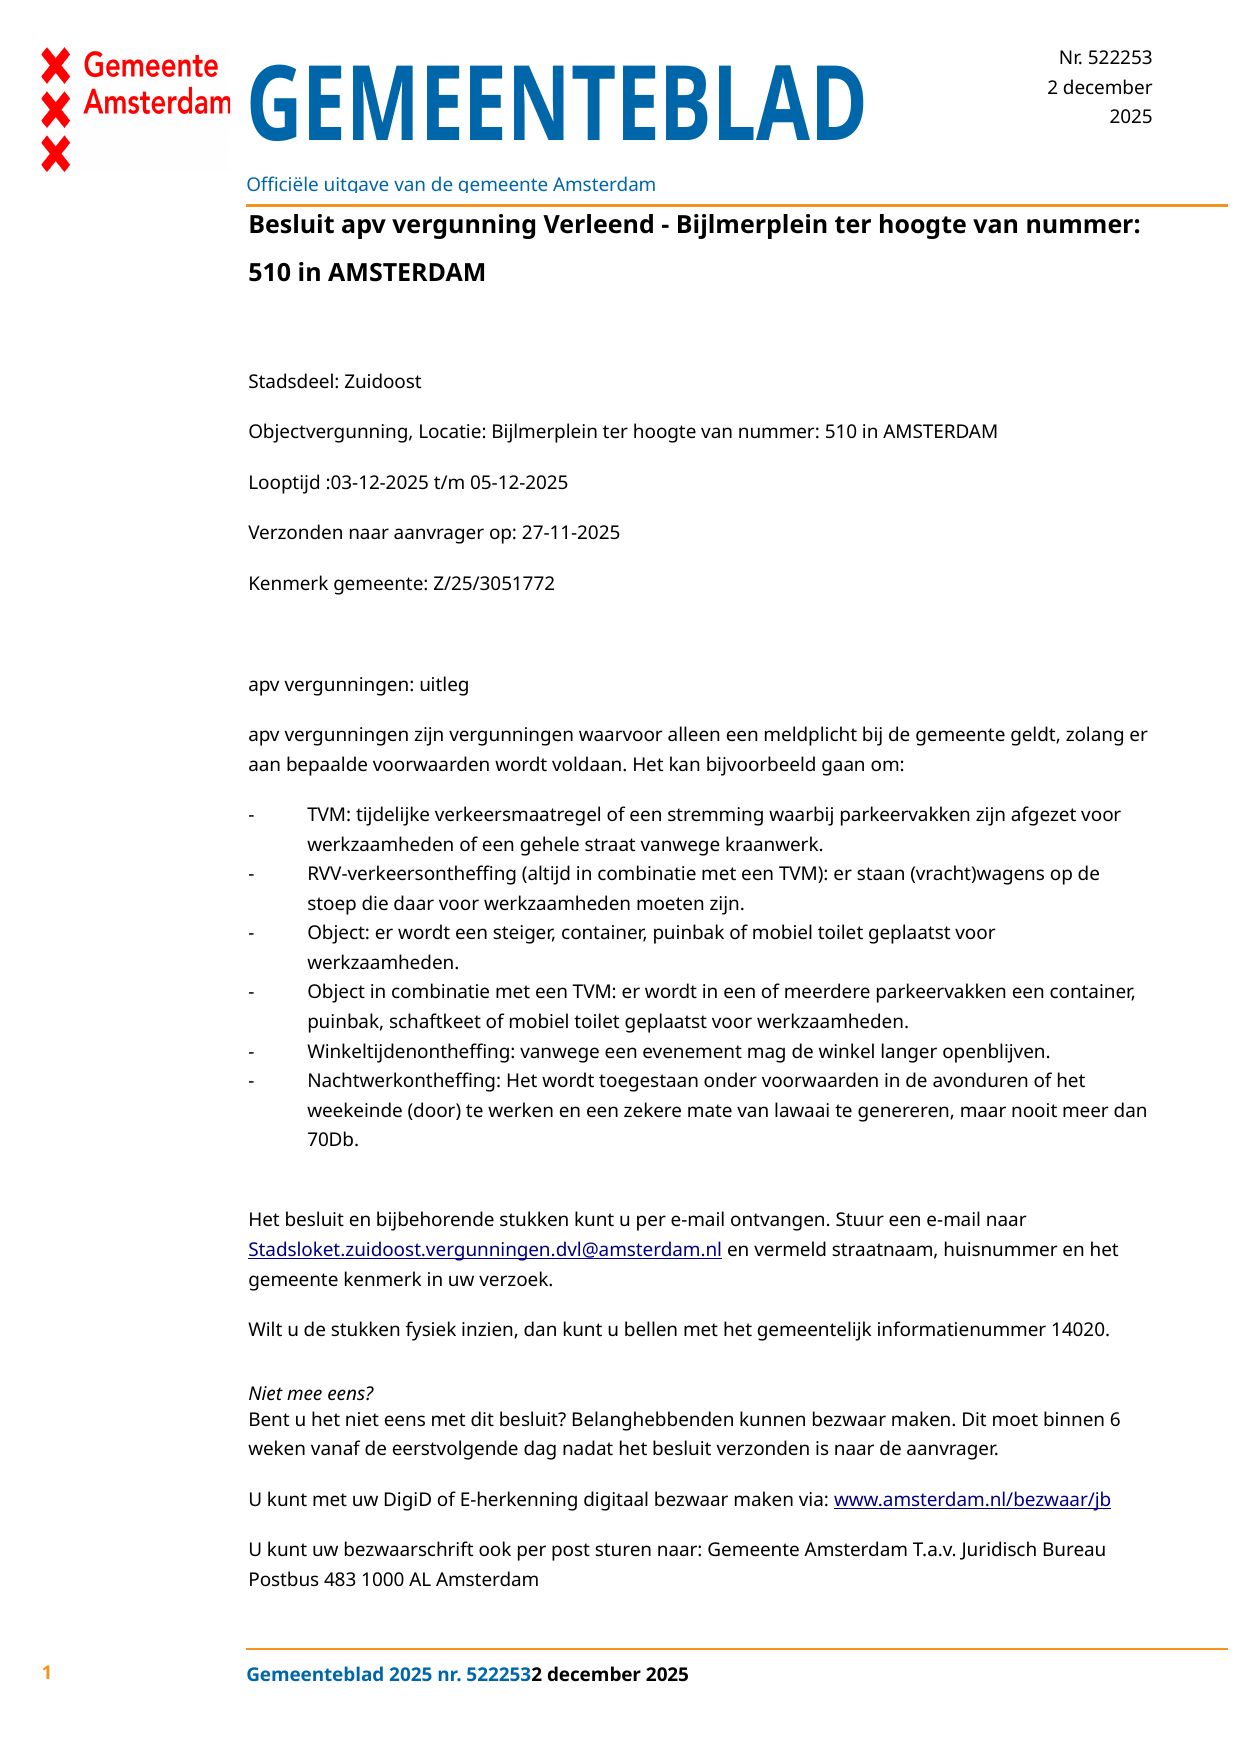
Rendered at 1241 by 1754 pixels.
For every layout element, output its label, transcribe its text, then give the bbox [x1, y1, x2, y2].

text Wilt u de stukken fysiek inzien, dan kunt u bellen met het gemeentelijk informatienummer 14020. [248, 1316, 1152, 1342]
text apv vergunningen: uitleg [248, 671, 1152, 697]
text U kunt uw bezwaarschrift ook per post sturen naar: Gemeente Amsterdam T.a.v. Juridisch Bureau Postbus 483 1000 AL Amsterdam [248, 1536, 1152, 1592]
text apv vergunningen zijn vergunningen waarvoor alleen een meldplicht bij de gemeente geldt, zolang er aan bepaalde voorwaarden wordt voldaan. Het kan bijvoorbeeld gaan om: [248, 721, 1152, 777]
text Besluit apv vergunning Verleend - Bijlmerplein ter hoogte van nummer: 510 in AMSTERDAM [248, 207, 1152, 288]
text Looptijd :03-12-2025 t/m 05-12-2025 [248, 469, 1152, 495]
picture [41, 47, 231, 172]
list Winkeltijdenontheffing: vanwege een evenement mag de winkel langer openblijven. [248, 1038, 1152, 1064]
text Stadsdeel: Zuidoost [248, 368, 1152, 394]
text Verzonden naar aanvrager op: 27-11-2025 [248, 519, 1152, 545]
text Objectvergunning, Locatie: Bijlmerplein ter hoogte van nummer: 510 in AMSTERDAM [248, 419, 1152, 444]
text Kenmerk gemeente: Z/25/3051772 [248, 570, 1152, 596]
text Bent u het niet eens met dit besluit? Belanghebbenden kunnen bezwaar maken. Dit moet binnen 6 weken vanaf de eerstvolgende dag nadat het besluit verzonden is naar de aanvrager. [248, 1406, 1152, 1461]
list RVV-verkeersontheffing (altijd in combinatie met een TVM): er staan (vracht)wagens op de stoep die daar voor werkzaamheden moeten zijn. [248, 860, 1152, 916]
list Nachtwerkontheffing: Het wordt toegestaan onder voorwaarden in de avonduren of het weekeinde (door) te werken en een zekere mate van lawaai te genereren, maar nooit meer dan 70Db. [248, 1067, 1152, 1152]
text Niet mee eens? [248, 1380, 1152, 1406]
text Het besluit en bijbehorende stukken kunt u per e-mail ontvangen. Stuur een e-mail naar Stadsloket.zuidoost.vergunningen.dvl@amsterdam.nl en vermeld straatnaam, huisnummer en het gemeente kenmerk in uw verzoek. [248, 1207, 1152, 1292]
text U kunt met uw DigiD of E-herkenning digitaal bezwaar maken via: www.amsterdam.nl/bezwaar/jb [248, 1486, 1152, 1512]
list Object in combinatie met een TVM: er wordt in een of meerdere parkeervakken een container, puinbak, schaftkeet of mobiel toilet geplaatst voor werkzaamheden. [248, 979, 1152, 1034]
list TVM: tijdelijke verkeersmaatregel of een stremming waarbij parkeervakken zijn afgezet voor werkzaamheden of een gehele straat vanwege kraanwerk. [248, 801, 1152, 857]
list Object: er wordt een steiger, container, puinbak of mobiel toilet geplaatst voor werkzaamheden. [248, 919, 1152, 975]
